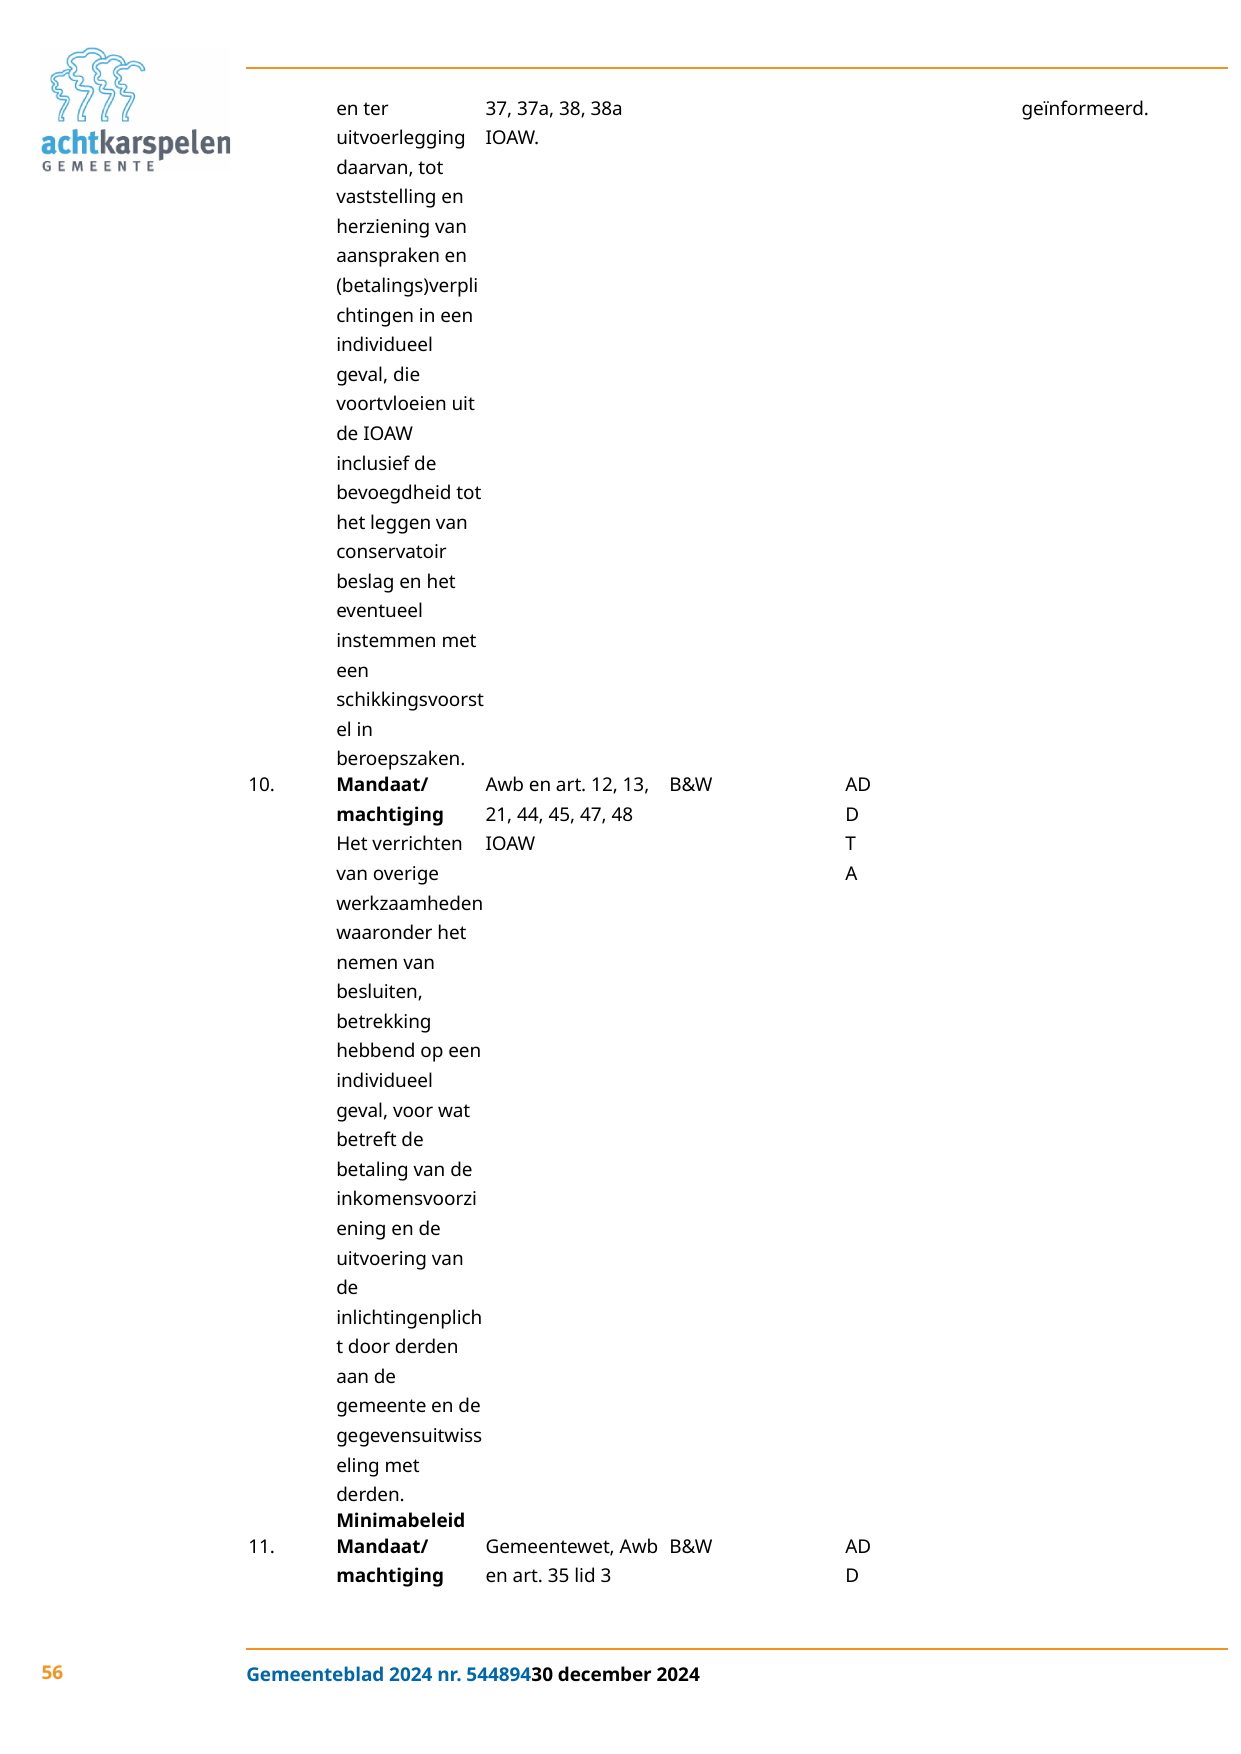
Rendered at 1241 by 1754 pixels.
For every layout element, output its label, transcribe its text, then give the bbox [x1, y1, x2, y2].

table_cell [1021, 1533, 1152, 1588]
table_cell 11. [248, 1533, 336, 1588]
picture [41, 47, 231, 172]
table_cell Awb en art. 12, 13, 21, 44, 45, 47, 48 IOAW [485, 771, 669, 1507]
table_cell [669, 95, 845, 771]
table_cell geïnformeerd. [1021, 95, 1152, 771]
table_cell Minimabeleid [336, 1507, 1152, 1533]
table_cell [248, 1507, 336, 1533]
table_cell B&W [669, 771, 845, 1507]
table_cell B&W [669, 1533, 845, 1588]
table_cell en ter uitvoerlegging daarvan, tot vaststelling en herziening van aanspraken en (betalings)verplichtingen in een individueel geval, die voortvloeien uit de IOAW inclusief de bevoegdheid tot het leggen van conservatoir beslag en het eventueel instemmen met een schikkingsvoorstel in beroepszaken. [336, 95, 485, 771]
table_cell Mandaat/machtiging Het verrichten van overige werkzaamheden waaronder het nemen van besluiten, betrekking hebbend op een individueel geval, voor wat betreft de betaling van de inkomensvoorziening en de uitvoering van de inlichtingenplicht door derden aan de gemeente en de gegevensuitwisseling met derden. [336, 771, 485, 1507]
table_cell [1021, 771, 1152, 1507]
table_cell 37, 37a, 38, 38a IOAW. [485, 95, 669, 771]
table_cell [845, 95, 1021, 771]
table_cell [248, 95, 336, 771]
table_cell 10. [248, 771, 336, 1507]
table_cell Mandaat/machtiging [336, 1533, 485, 1588]
table_cell AD D T A [845, 771, 1021, 1507]
table_cell AD D [845, 1533, 1021, 1588]
table_cell Gemeentewet, Awb en art. 35 lid 3 [485, 1533, 669, 1588]
